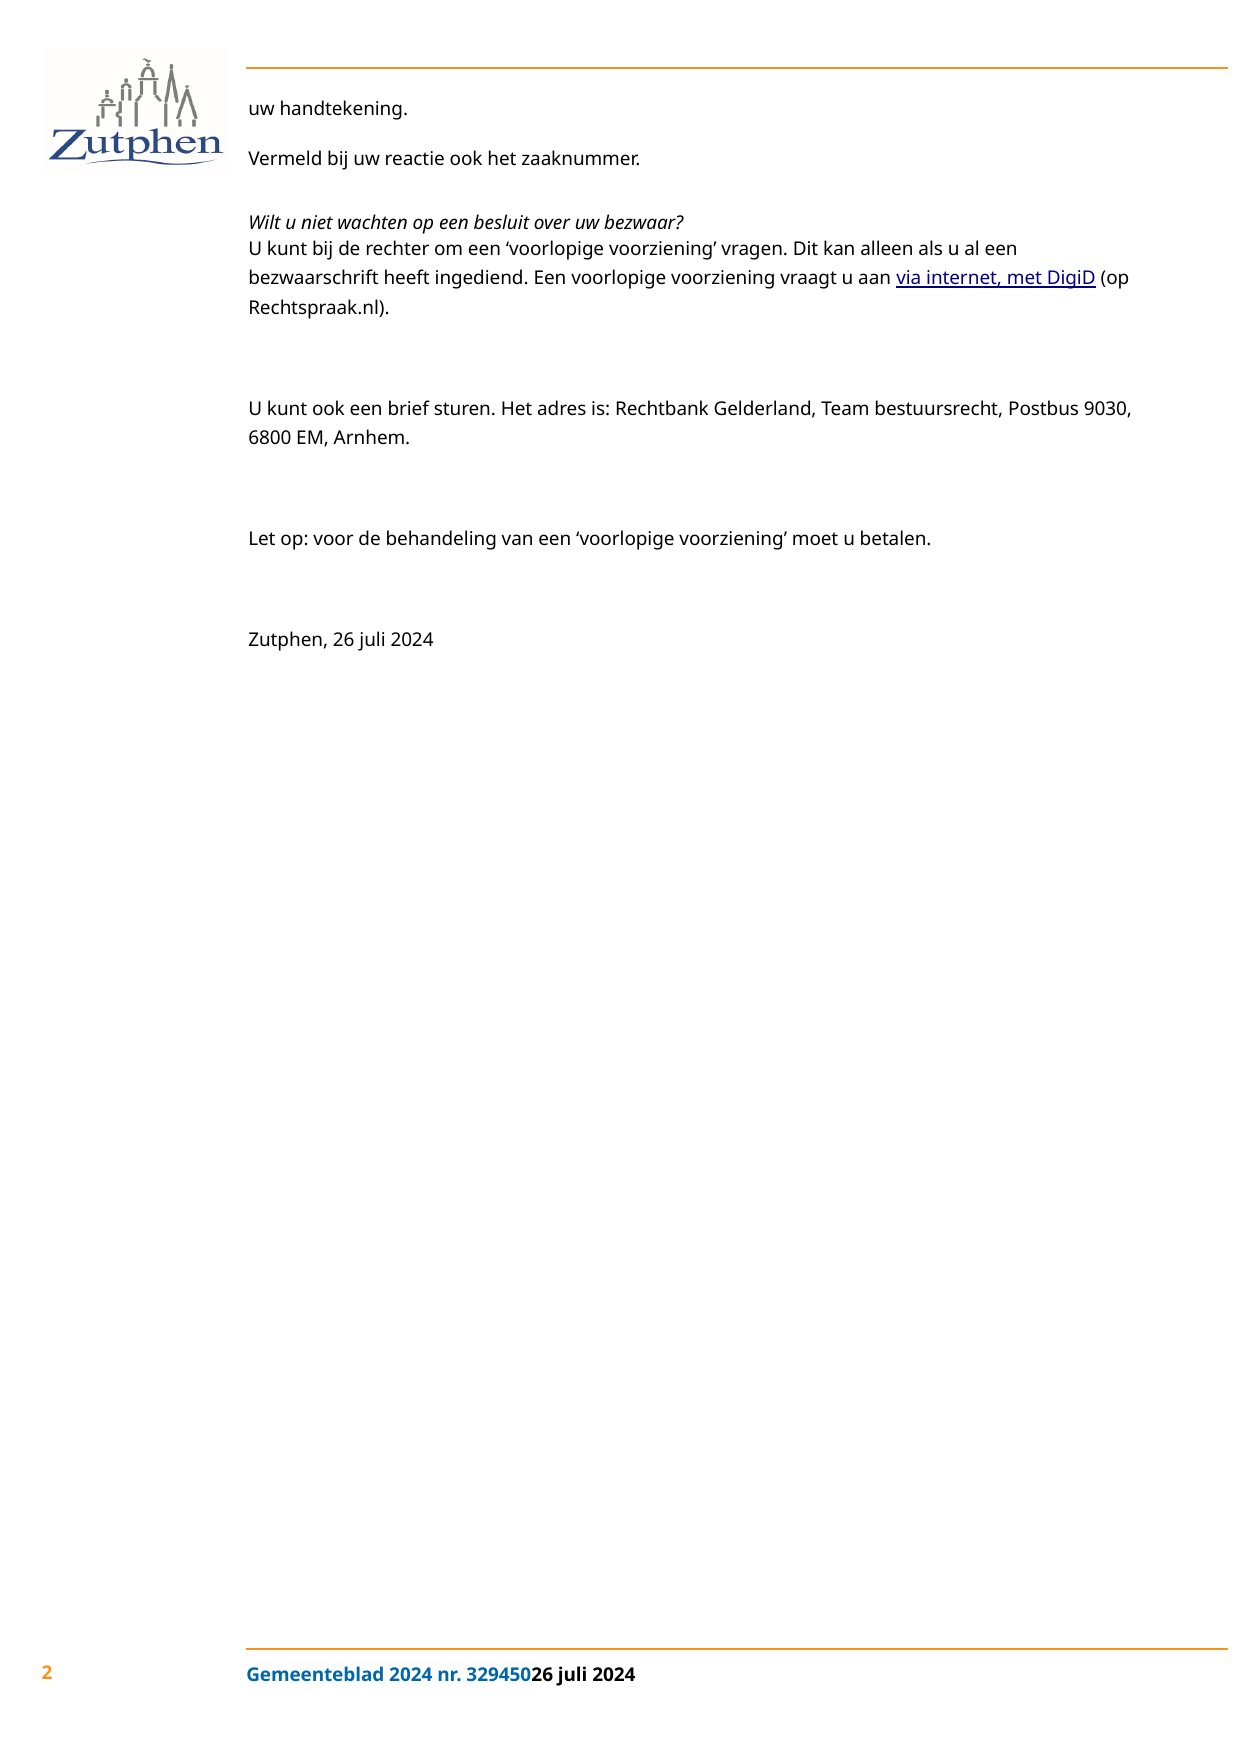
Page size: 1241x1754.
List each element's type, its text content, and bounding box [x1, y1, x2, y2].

text U kunt bij de rechter om een ‘voorlopige voorziening’ vragen. Dit kan alleen als u al een bezwaarschrift heeft ingediend. Een voorlopige voorziening vraagt u aan via internet, met DigiD (op Rechtspraak.nl). [248, 235, 1152, 320]
text Vermeld bij uw reactie ook het zaaknummer. [248, 145, 1152, 171]
text Let op: voor de behandeling van een ‘voorlopige voorziening’ moet u betalen. [248, 525, 1152, 551]
text Wilt u niet wachten op een besluit over uw bezwaar? [248, 209, 1152, 235]
text U kunt ook een brief sturen. Het adres is: Rechtbank Gelderland, Team bestuursrecht, Postbus 9030, 6800 EM, Arnhem. [248, 395, 1152, 450]
text Zutphen, 26 juli 2024 [248, 626, 1152, 652]
picture [41, 47, 231, 172]
text uw handtekening. [248, 95, 1152, 121]
